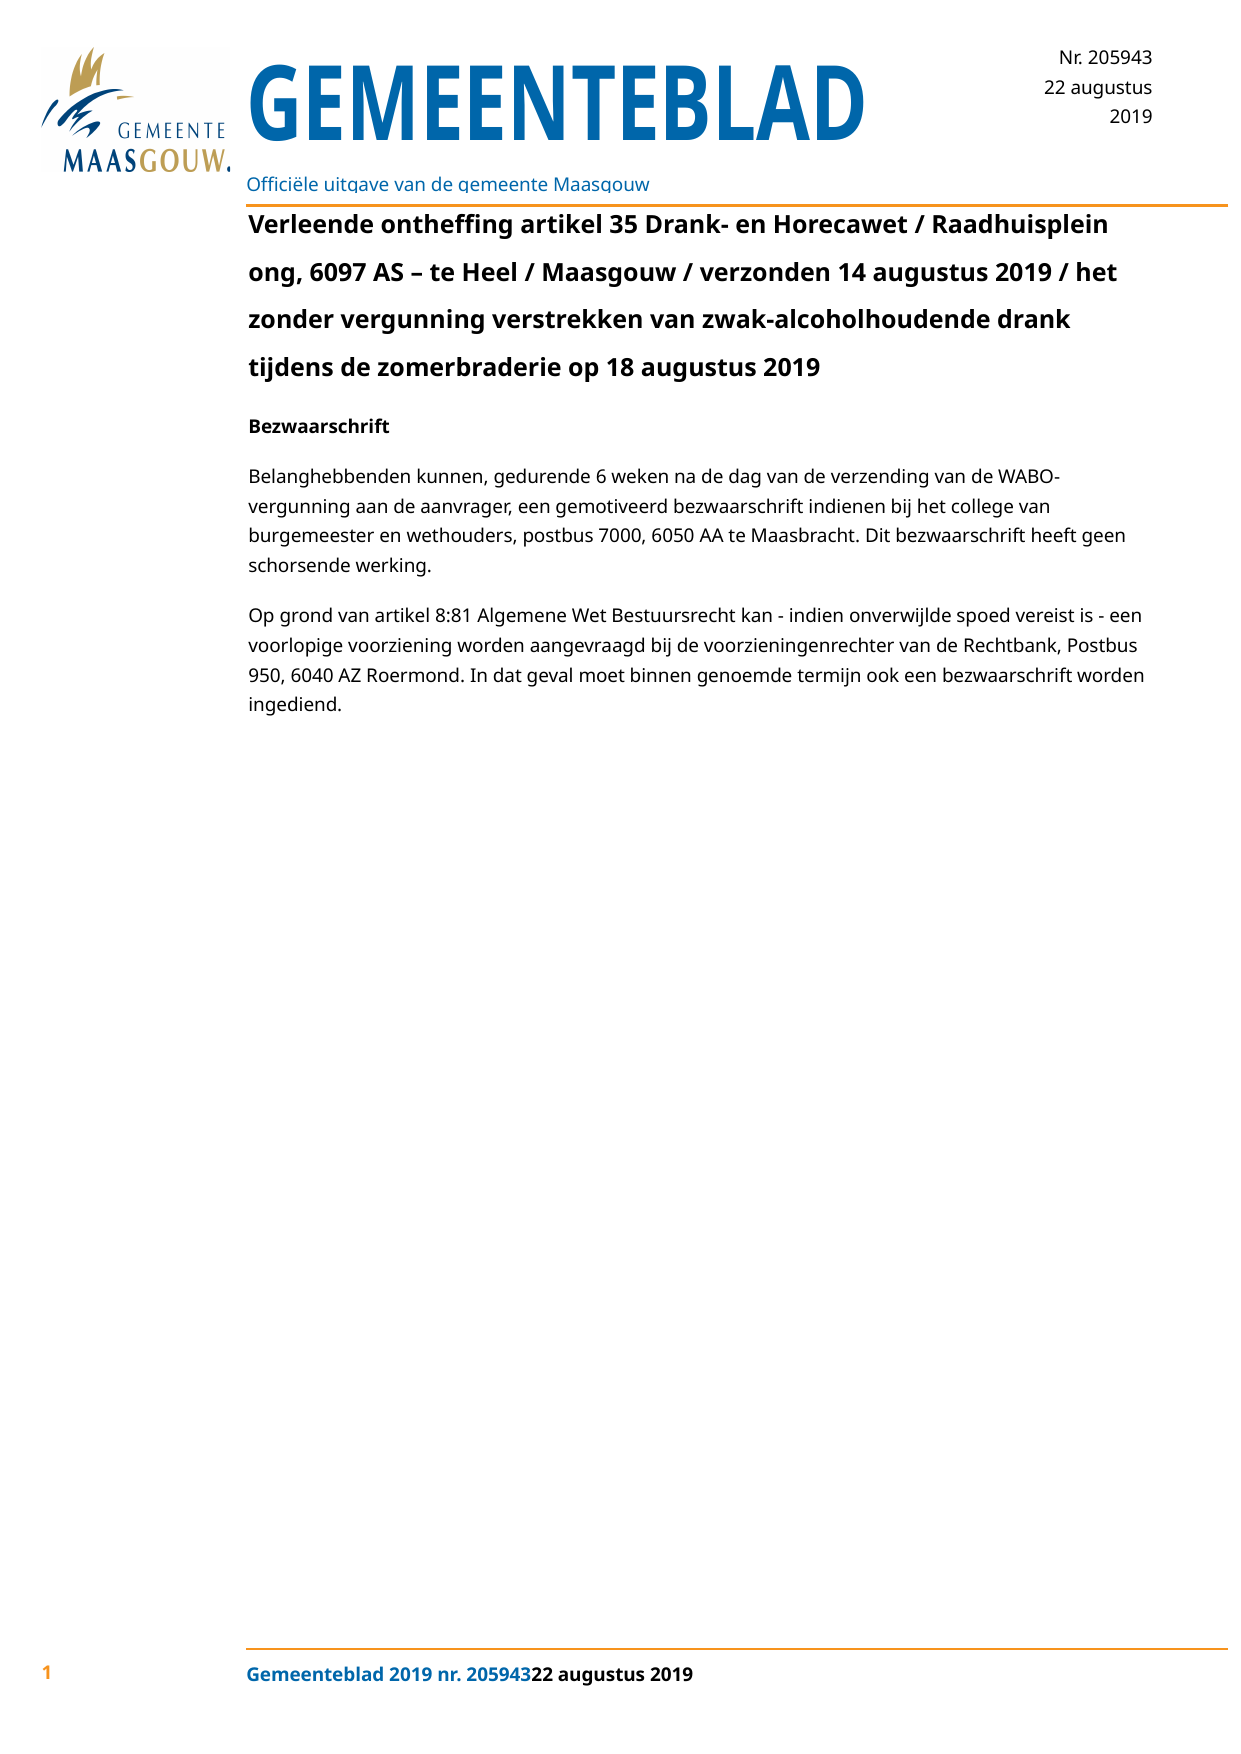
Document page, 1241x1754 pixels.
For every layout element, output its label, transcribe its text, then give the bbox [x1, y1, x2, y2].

text Verleende ontheffing artikel 35 Drank- en Horecawet / Raadhuisplein ong, 6097 AS – te Heel / Maasgouw / verzonden 14 augustus 2019 / het zonder vergunning verstrekken van zwak-alcoholhoudende drank tijdens de zomerbraderie op 18 augustus 2019 [248, 207, 1152, 384]
text Bezwaarschrift [248, 413, 1152, 439]
text Op grond van artikel 8:81 Algemene Wet Bestuursrecht kan - indien onverwijlde spoed vereist is - een voorlopige voorziening worden aangevraagd bij de voorzieningenrechter van de Rechtbank, Postbus 950, 6040 AZ Roermond. In dat geval moet binnen genoemde termijn ook een bezwaarschrift worden ingediend. [248, 603, 1152, 717]
picture [41, 47, 231, 172]
text Belanghebbenden kunnen, gedurende 6 weken na de dag van de verzending van de WABO-vergunning aan de aanvrager, een gemotiveerd bezwaarschrift indienen bij het college van burgemeester en wethouders, postbus 7000, 6050 AA te Maasbracht. Dit bezwaarschrift heeft geen schorsende werking. [248, 463, 1152, 578]
